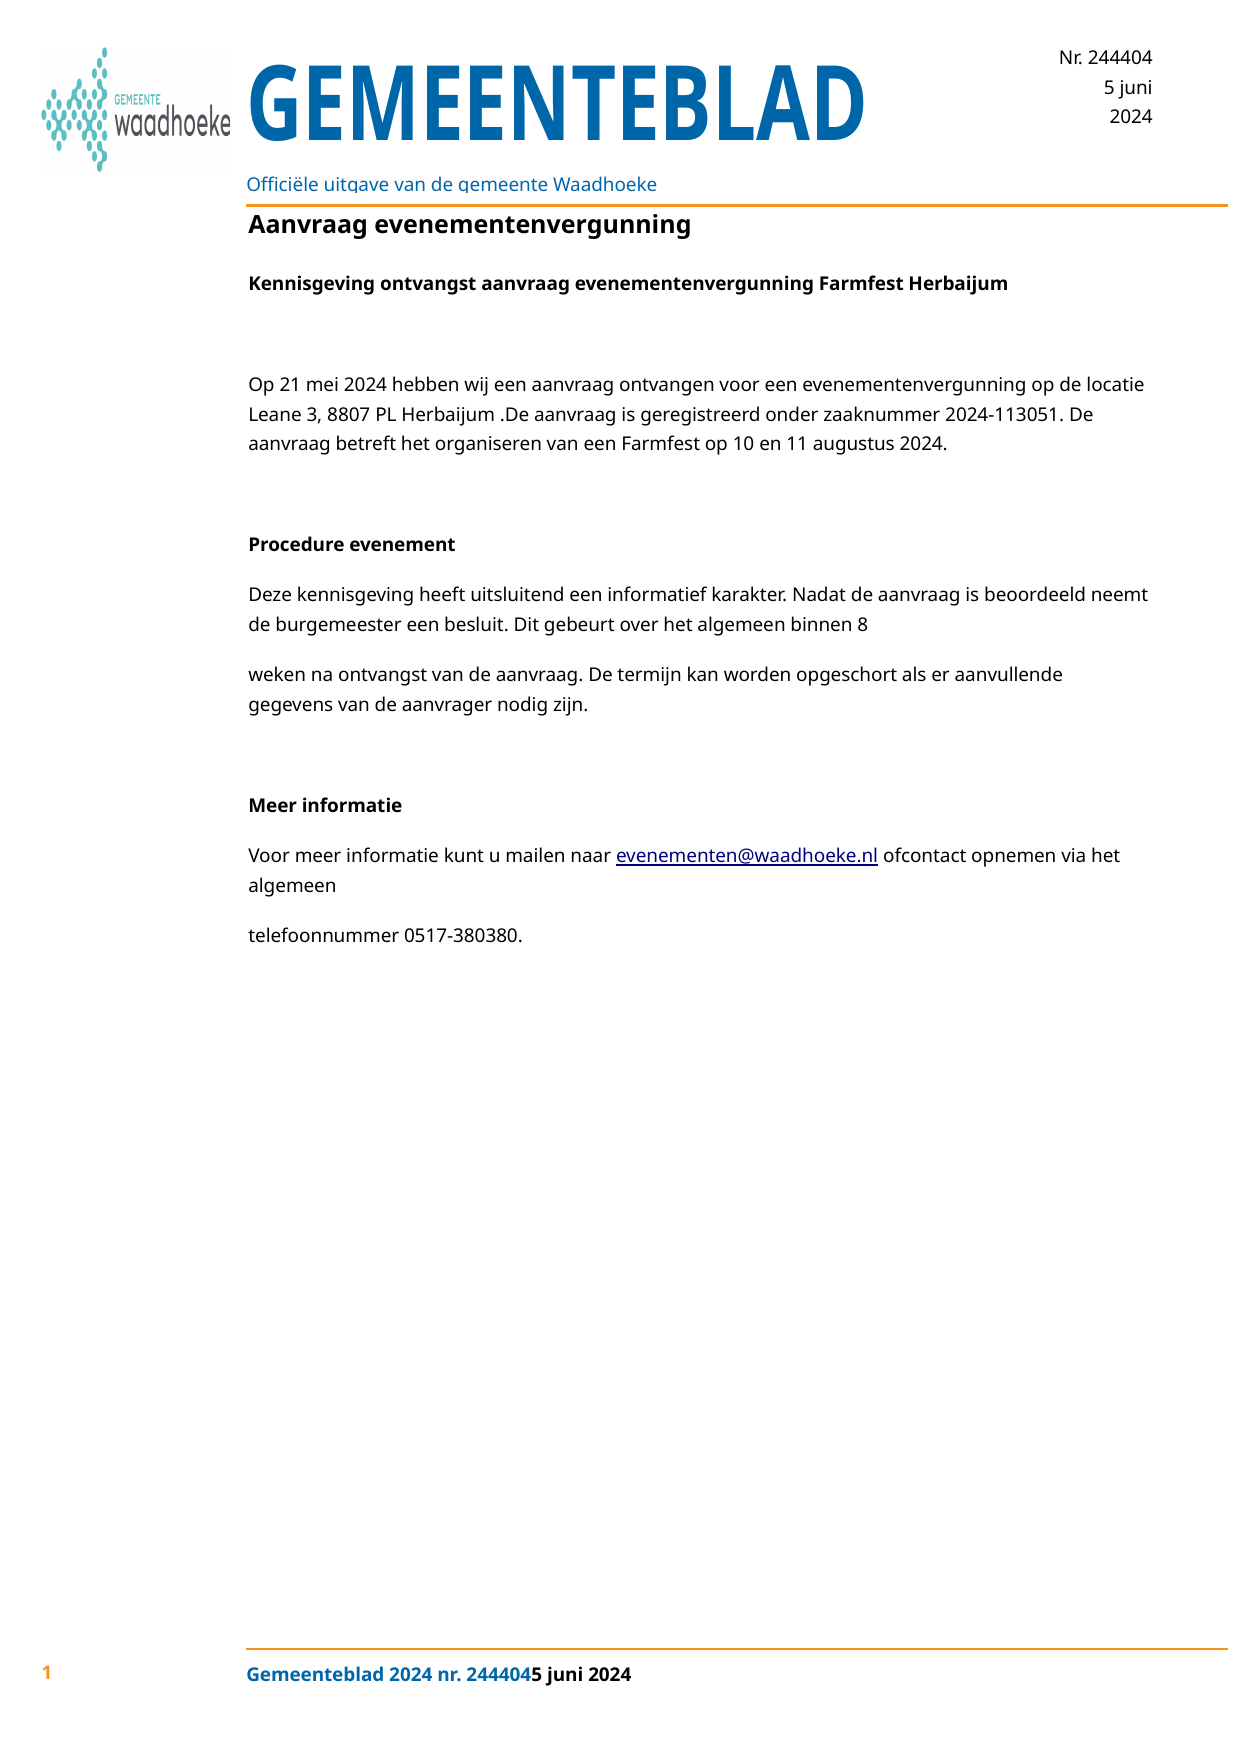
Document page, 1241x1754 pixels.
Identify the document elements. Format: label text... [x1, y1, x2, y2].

picture [41, 47, 231, 172]
text Meer informatie [248, 792, 1152, 818]
text telefoonnummer 0517-380380. [248, 922, 1152, 948]
text weken na ontvangst van de aanvraag. De termijn kan worden opgeschort als er aanvullende gegevens van de aanvrager nodig zijn. [248, 662, 1152, 717]
text Voor meer informatie kunt u mailen naar evenementen@waadhoeke.nl ofcontact opnemen via het algemeen [248, 842, 1152, 898]
text Kennisgeving ontvangst aanvraag evenementenvergunning Farmfest Herbaijum [248, 270, 1152, 296]
text Deze kennisgeving heeft uitsluitend een informatief karakter. Nadat de aanvraag is beoordeeld neemt de burgemeester een besluit. Dit gebeurt over het algemeen binnen 8 [248, 582, 1152, 637]
text Procedure evenement [248, 531, 1152, 557]
text Op 21 mei 2024 hebben wij een aanvraag ontvangen voor een evenementenvergunning op de locatie Leane 3, 8807 PL Herbaijum .De aanvraag is geregistreerd onder zaaknummer 2024-113051. De aanvraag betreft het organiseren van een Farmfest op 10 en 11 augustus 2024. [248, 371, 1152, 456]
text Aanvraag evenementenvergunning [248, 207, 1152, 241]
